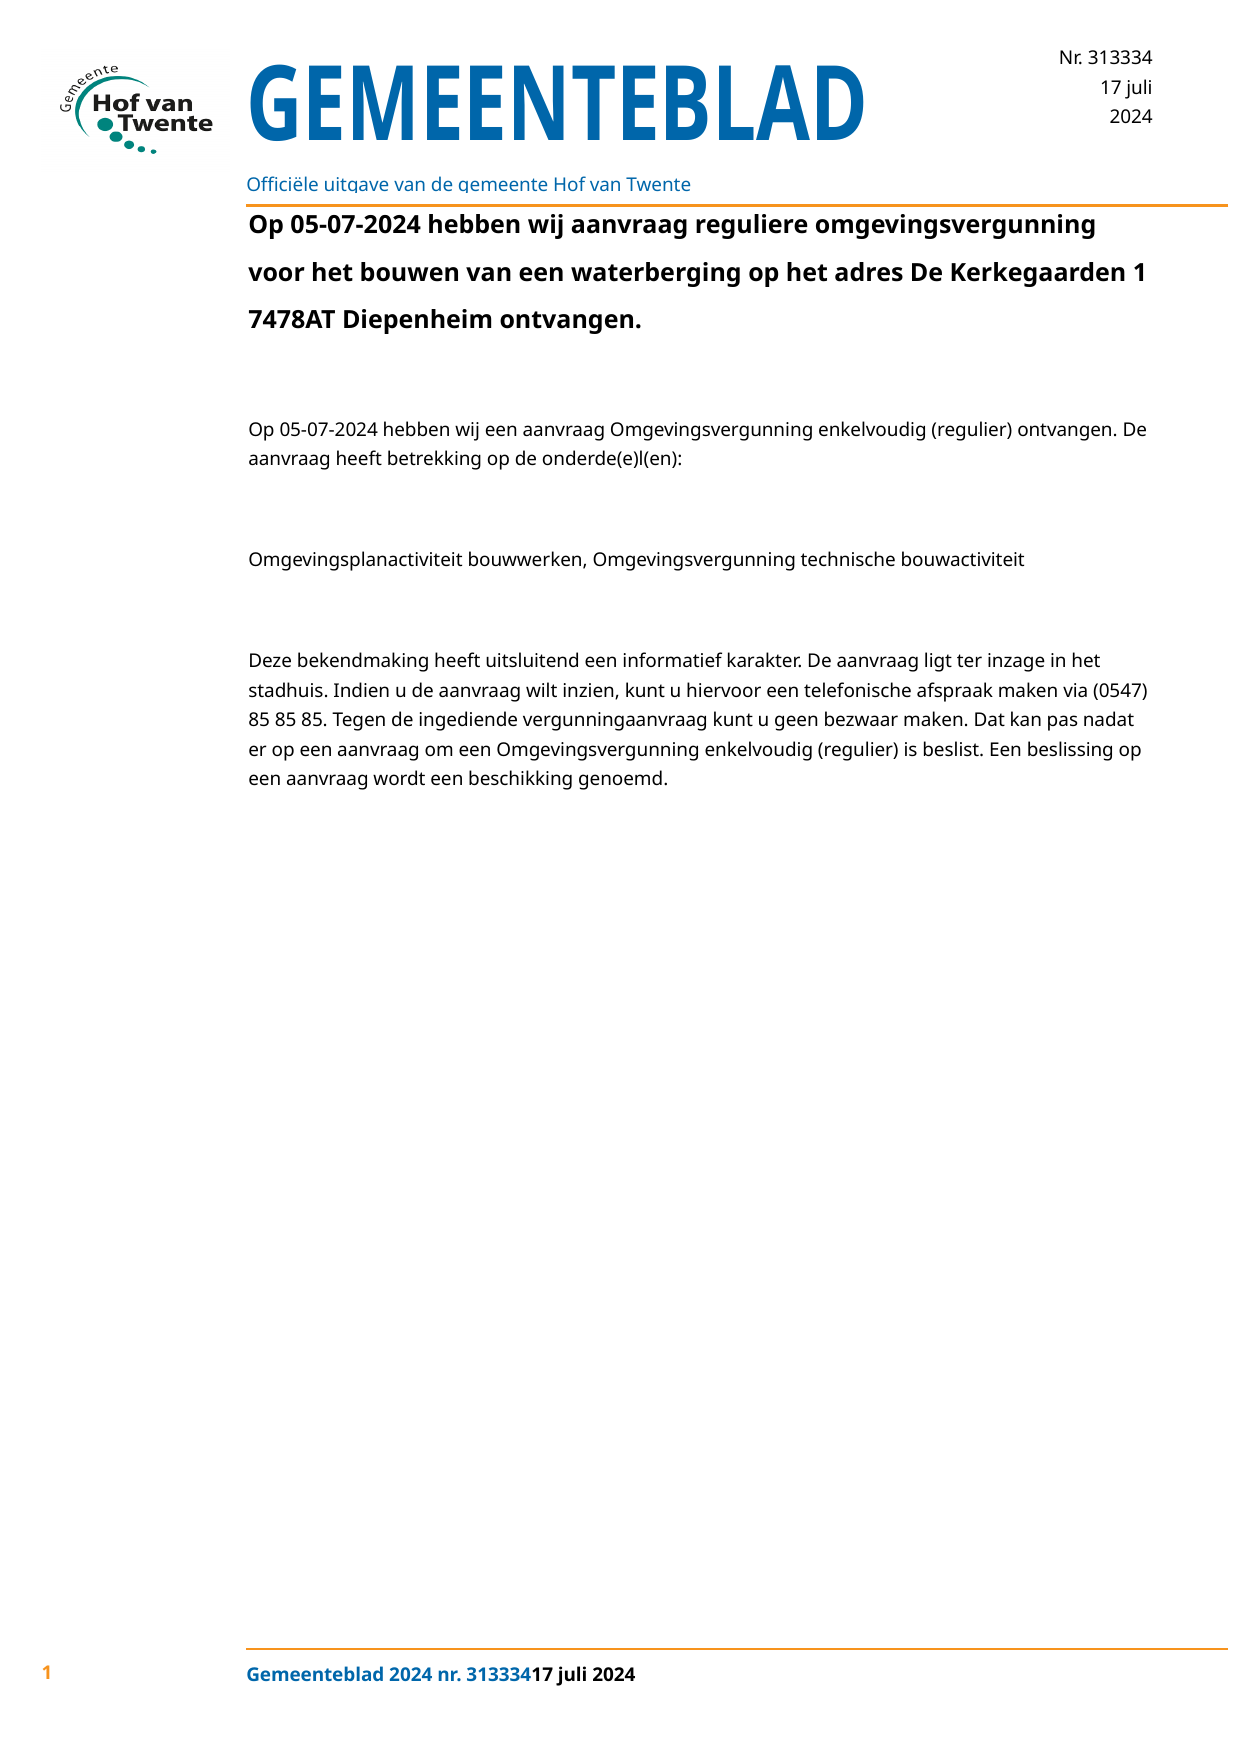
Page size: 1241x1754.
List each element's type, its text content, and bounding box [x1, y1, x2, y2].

picture [41, 47, 231, 172]
text Deze bekendmaking heeft uitsluitend een informatief karakter. De aanvraag ligt ter inzage in het stadhuis. Indien u de aanvraag wilt inzien, kunt u hiervoor een telefonische afspraak maken via (0547) 85 85 85. Tegen de ingediende vergunningaanvraag kunt u geen bezwaar maken. Dat kan pas nadat er op een aanvraag om een Omgevingsvergunning enkelvoudig (regulier) is beslist. Een beslissing op een aanvraag wordt een beschikking genoemd. [248, 647, 1152, 791]
text Omgevingsplanactiviteit bouwwerken, Omgevingsvergunning technische bouwactiviteit [248, 546, 1152, 572]
text Op 05-07-2024 hebben wij aanvraag reguliere omgevingsvergunning voor het bouwen van een waterberging op het adres De Kerkegaarden 1 7478AT Diepenheim ontvangen. [248, 207, 1152, 336]
text Op 05-07-2024 hebben wij een aanvraag Omgevingsvergunning enkelvoudig (regulier) ontvangen. De aanvraag heeft betrekking op de onderde(e)l(en): [248, 416, 1152, 471]
